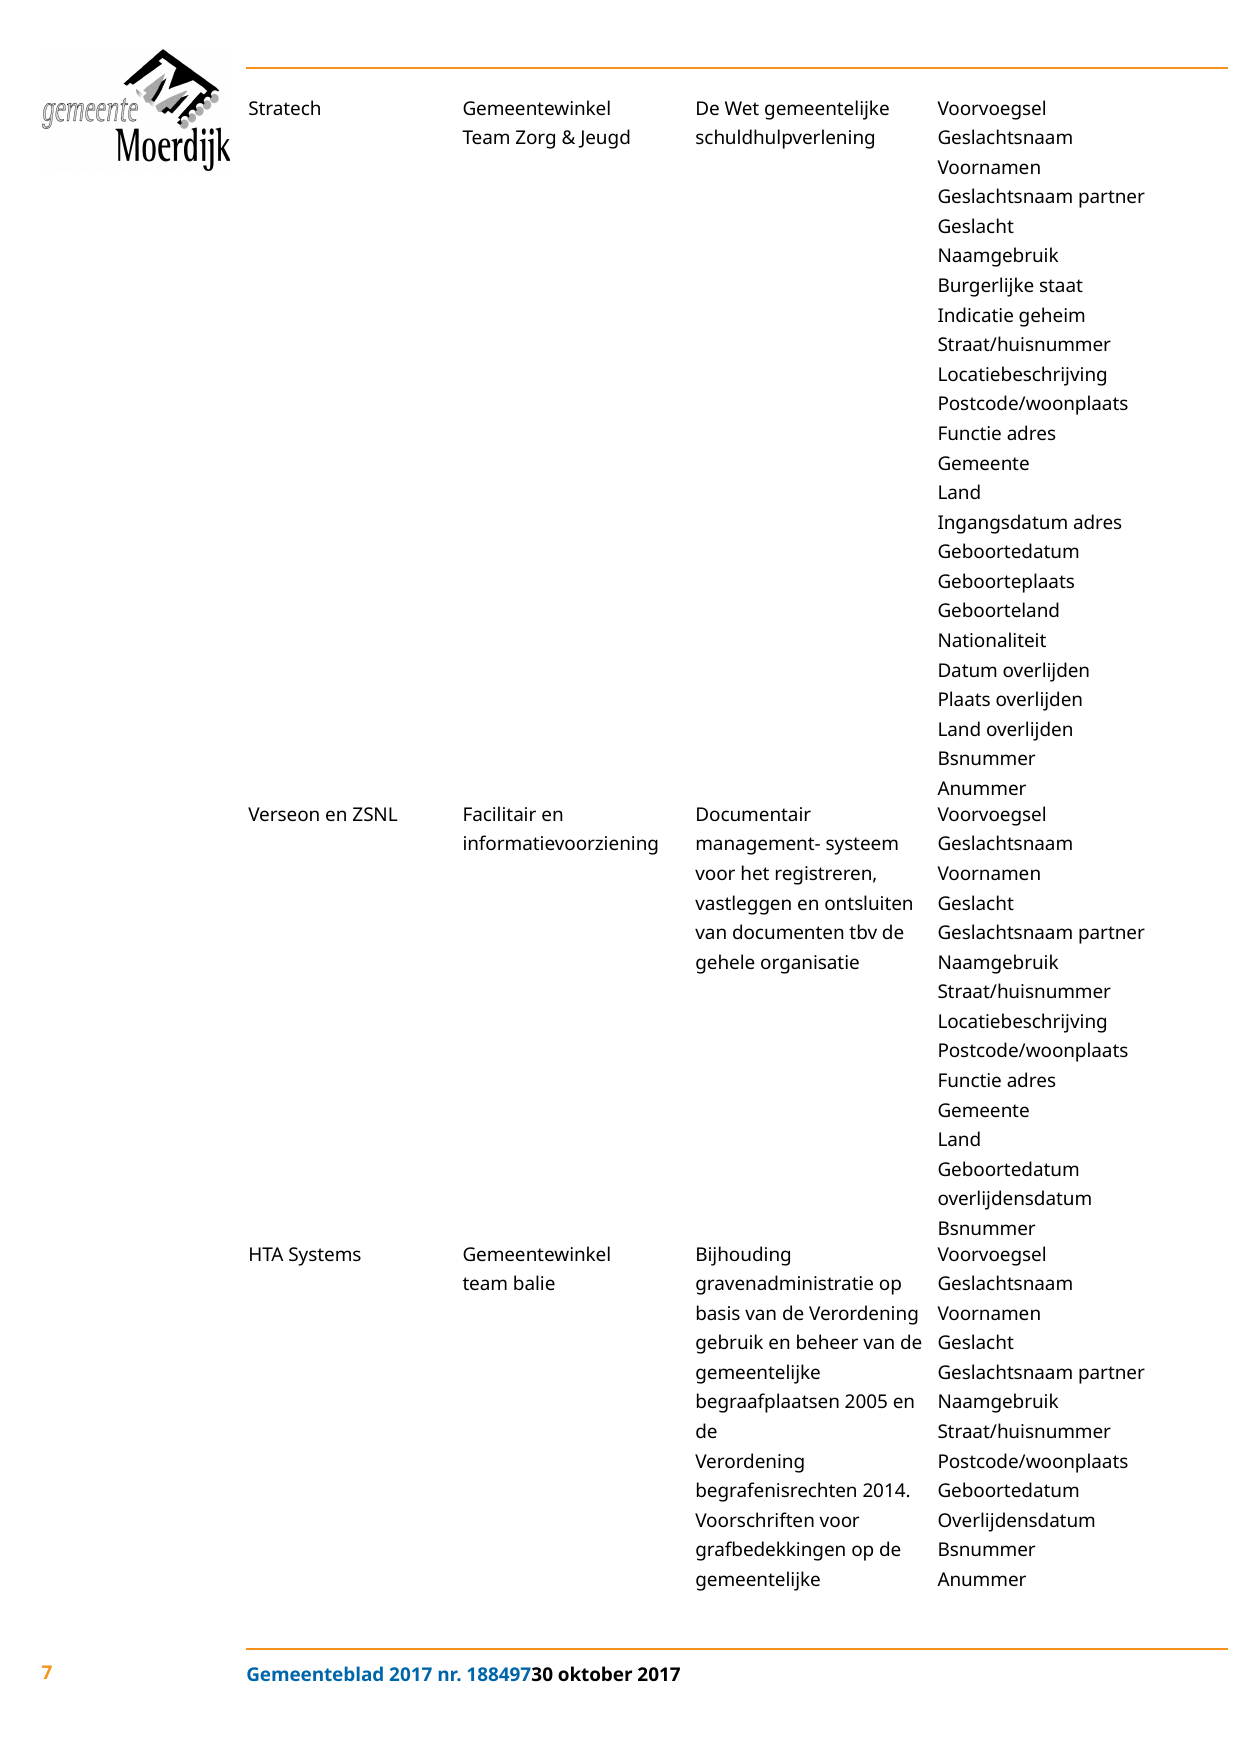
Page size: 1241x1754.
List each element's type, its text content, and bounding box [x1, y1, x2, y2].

table_cell De Wet gemeentelijke schuldhulpverlening [695, 95, 937, 801]
table_cell Gemeentewinkel Team Zorg & Jeugd [462, 95, 695, 801]
table_cell Gemeentewinkel team balie [462, 1241, 695, 1592]
table_cell Documentair management- systeem voor het registreren, vastleggen en ontsluiten van documenten tbv de gehele organisatie [695, 801, 937, 1241]
table_cell HTA Systems [248, 1241, 462, 1592]
table_cell Voorvoegsel Geslachtsnaam Voornamen Geslacht Geslachtsnaam partner Naamgebruik Straat/huisnummer Postcode/woonplaats Geboortedatum Overlijdensdatum Bsnummer Anummer [937, 1241, 1152, 1592]
table_cell Voorvoegsel Geslachtsnaam Voornamen Geslachtsnaam partner Geslacht Naamgebruik Burgerlijke staat Indicatie geheim Straat/huisnummer Locatiebeschrijving Postcode/woonplaats Functie adres Gemeente Land Ingangsdatum adres Geboortedatum Geboorteplaats Geboorteland Nationaliteit Datum overlijden Plaats overlijden Land overlijden Bsnummer Anummer [937, 95, 1152, 801]
table_cell Voorvoegsel Geslachtsnaam Voornamen Geslacht Geslachtsnaam partner Naamgebruik Straat/huisnummer Locatiebeschrijving Postcode/woonplaats Functie adres Gemeente Land Geboortedatum overlijdensdatum Bsnummer [937, 801, 1152, 1241]
table_cell Verseon en ZSNL [248, 801, 462, 1241]
table_cell Stratech [248, 95, 462, 801]
table_cell Bijhouding gravenadministratie op basis van de Verordening gebruik en beheer van de gemeentelijke begraafplaatsen 2005 en de Verordening begrafenisrechten 2014. Voorschriften voor grafbedekkingen op de gemeentelijke [695, 1241, 937, 1592]
picture [41, 47, 231, 172]
table_cell Facilitair en informatievoorziening [462, 801, 695, 1241]
